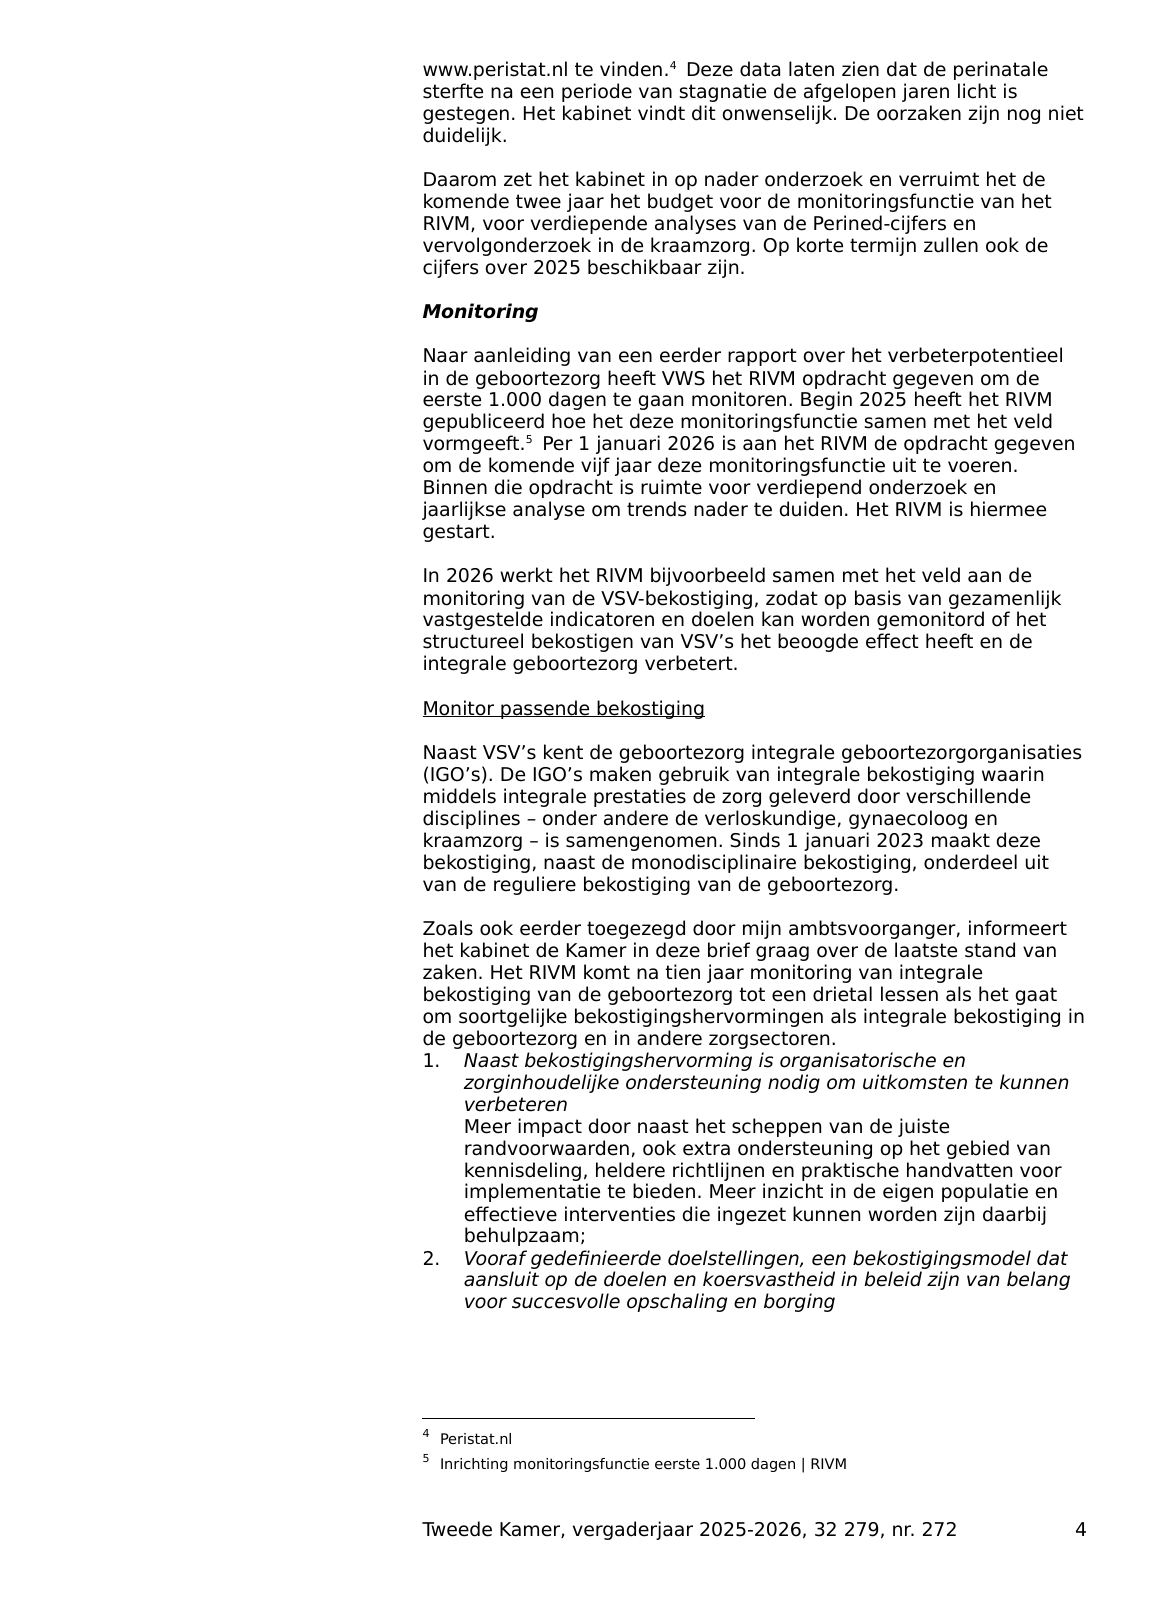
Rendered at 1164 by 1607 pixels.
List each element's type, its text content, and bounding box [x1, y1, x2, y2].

text In 2026 werkt het RIVM bijvoorbeeld samen met het veld aan de monitoring van de VSV-bekostiging, zodat op basis van gezamenlijk vastgestelde indicatoren en doelen kan worden gemonitord of het structureel bekostigen van VSV’s het beoogde effect heeft en de integrale geboortezorg verbetert. [422, 565, 1087, 675]
text Daarom zet het kabinet in op nader onderzoek en verruimt het de komende twee jaar het budget voor de monitoringsfunctie van het RIVM, voor verdiepende analyses van de Perined-cijfers en vervolgonderzoek in de kraamzorg. Op korte termijn zullen ook de cijfers over 2025 beschikbaar zijn. [422, 169, 1087, 279]
text 1. Naast bekostigingshervorming is organisatorische en zorginhoudelijke ondersteuning nodig om uitkomsten te kunnen verbeteren [422, 1049, 1087, 1116]
text Naast VSV’s kent de geboortezorg integrale geboortezorgorganisaties (IGO’s). De IGO’s maken gebruik van integrale bekostiging waarin middels integrale prestaties de zorg geleverd door verschillende disciplines – onder andere de verloskundige, gynaecoloog en kraamzorg – is samengenomen. Sinds 1 januari 2023 maakt deze bekostiging, naast de monodisciplinaire bekostiging, onderdeel uit van de reguliere bekostiging van de geboortezorg. [422, 742, 1087, 896]
text Naar aanleiding van een eerder rapport over het verbeterpotentieel in de geboortezorg heeft VWS het RIVM opdracht gegeven om de eerste 1.000 dagen te gaan monitoren. Begin 2025 heeft het RIVM gepubliceerd hoe het deze monitoringsfunctie samen met het veld vormgeeft. Per 1 januari 2026 is aan het RIVM de opdracht gegeven om de komende vijf jaar deze monitoringsfunctie uit te voeren. Binnen die opdracht is ruimte voor verdiepend onderzoek en jaarlijkse analyse om trends nader te duiden. Het RIVM is hiermee gestart. [422, 345, 1087, 543]
text 2. Vooraf gedefinieerde doelstellingen, een bekostigingsmodel dat aansluit op de doelen en koersvastheid in beleid zijn van belang voor succesvolle opschaling en borging [422, 1247, 1087, 1313]
text Inrichting monitoringsfunctie eerste 1.000 dagen | RIVM [422, 1452, 1087, 1474]
text Meer impact door naast het scheppen van de juiste randvoorwaarden, ook extra ondersteuning op het gebied van kennisdeling, heldere richtlijnen en praktische handvatten voor implementatie te bieden. Meer inzicht in de eigen populatie en effectieve interventies die ingezet kunnen worden zijn daarbij behulpzaam; [464, 1116, 1087, 1247]
subtitle Monitoring [422, 301, 1087, 323]
subtitle Monitor passende bekostiging [422, 697, 1087, 719]
text www.peristat.nl te vinden. Deze data laten zien dat de perinatale sterfte na een periode van stagnatie de afgelopen jaren licht is gestegen. Het kabinet vindt dit onwenselijk. De oorzaken zijn nog niet duidelijk. [422, 59, 1087, 147]
text Peristat.nl [422, 1427, 1087, 1449]
text Zoals ook eerder toegezegd door mijn ambtsvoorganger, informeert het kabinet de Kamer in deze brief graag over de laatste stand van zaken. Het RIVM komt na tien jaar monitoring van integrale bekostiging van de geboortezorg tot een drietal lessen als het gaat om soortgelijke bekostigingshervormingen als integrale bekostiging in de geboortezorg en in andere zorgsectoren. [422, 918, 1087, 1049]
